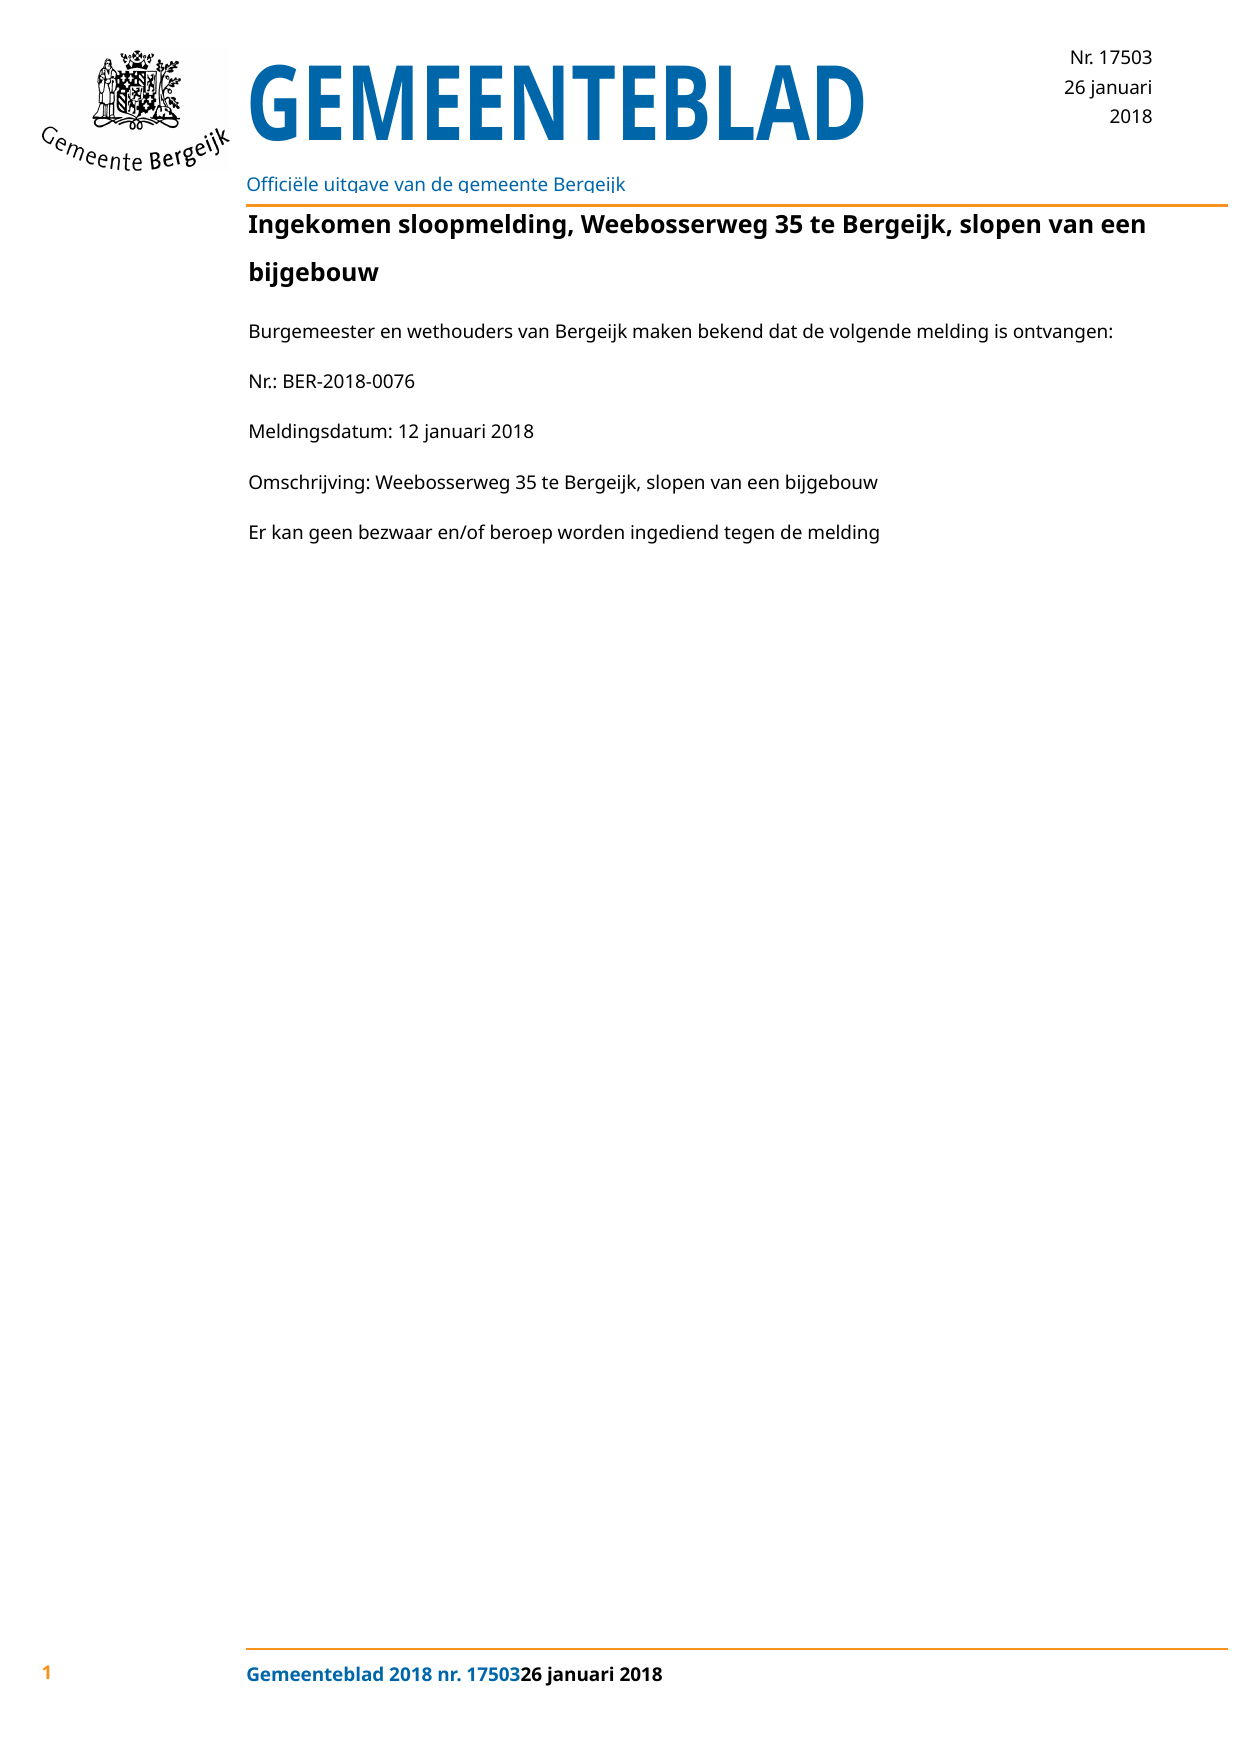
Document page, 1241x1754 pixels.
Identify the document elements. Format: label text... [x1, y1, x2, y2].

text Nr.: BER-2018-0076 [248, 368, 1152, 394]
text Burgemeester en wethouders van Bergeijk maken bekend dat de volgende melding is ontvangen: [248, 318, 1152, 344]
text Omschrijving: Weebosserweg 35 te Bergeijk, slopen van een bijgebouw [248, 469, 1152, 495]
picture [41, 47, 231, 172]
text Er kan geen bezwaar en/of beroep worden ingediend tegen de melding [248, 519, 1152, 545]
text Ingekomen sloopmelding, Weebosserweg 35 te Bergeijk, slopen van een bijgebouw [248, 207, 1152, 288]
text Meldingsdatum: 12 januari 2018 [248, 419, 1152, 444]
